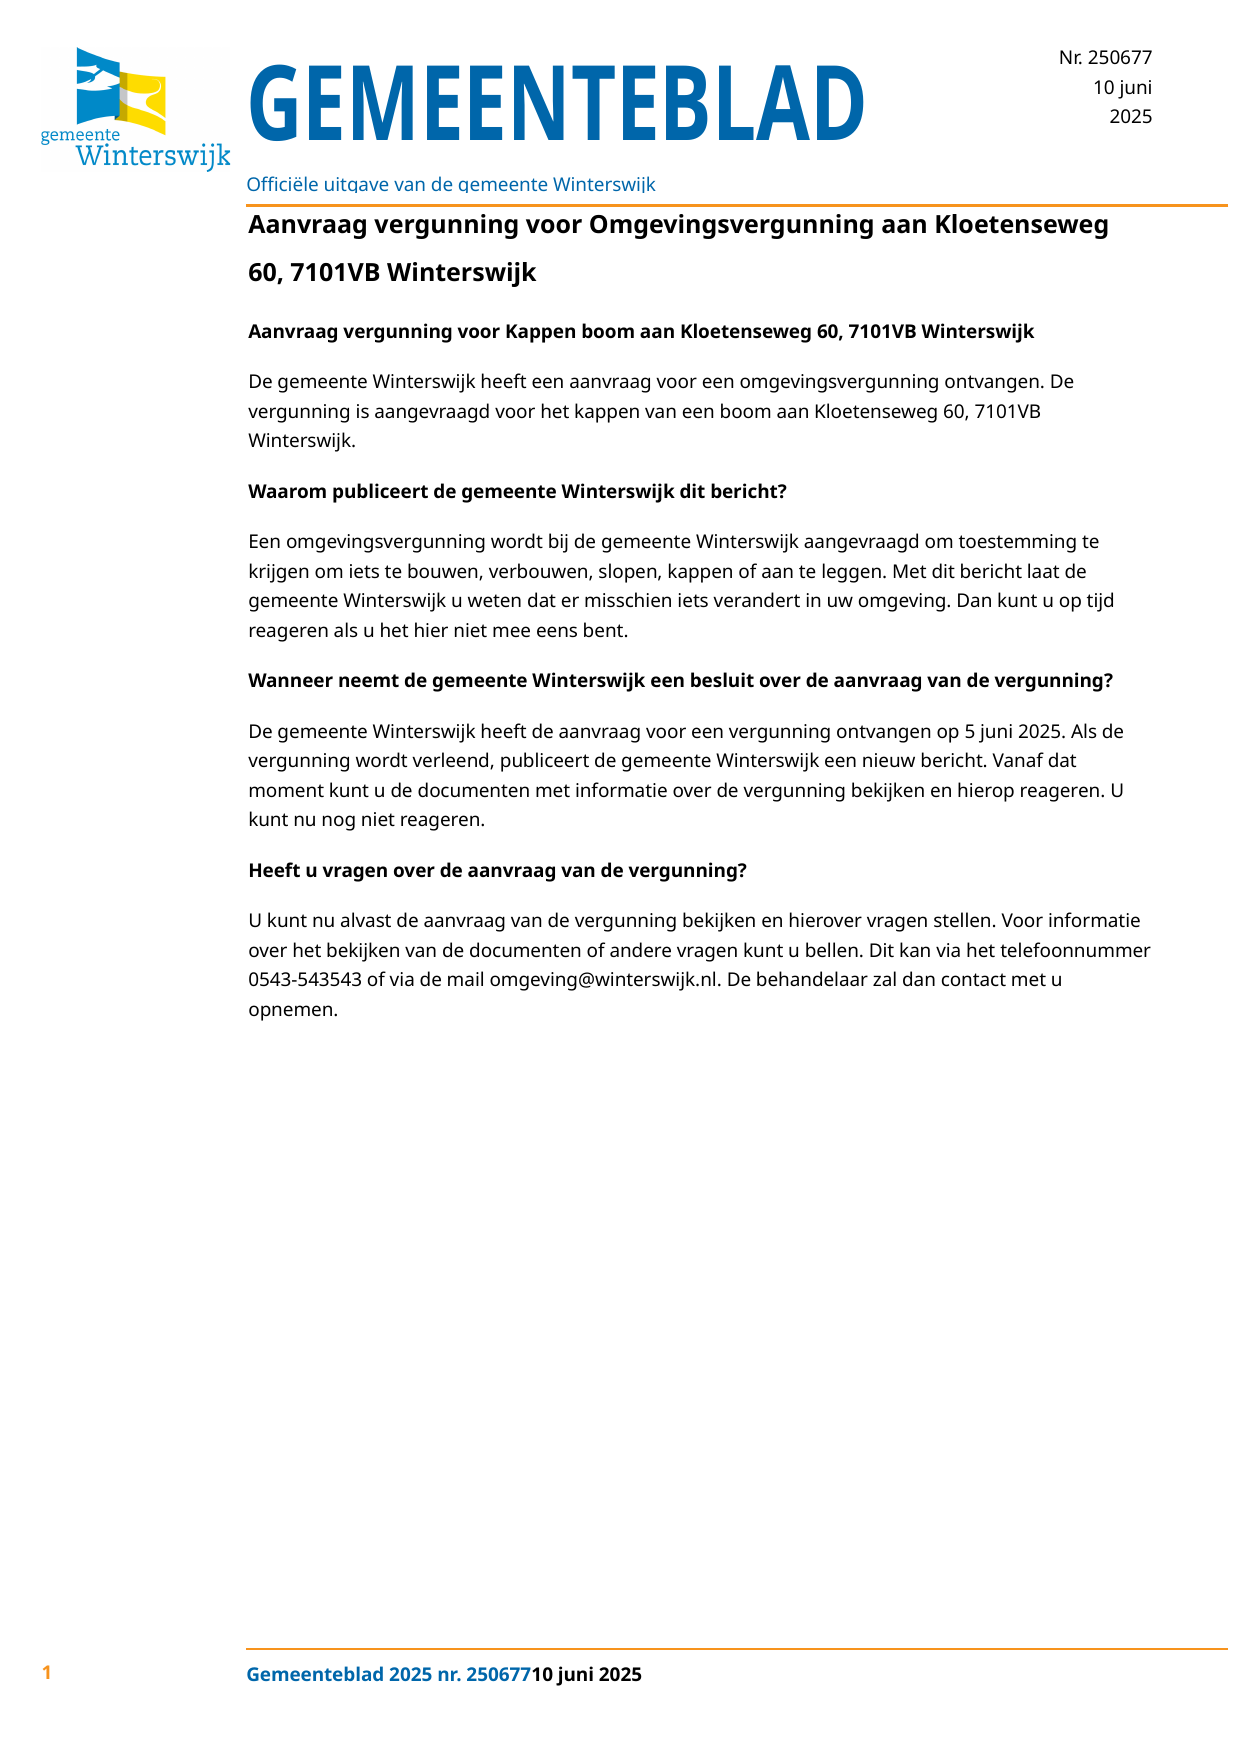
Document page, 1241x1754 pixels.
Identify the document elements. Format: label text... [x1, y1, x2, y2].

picture [41, 47, 231, 172]
text Een omgevingsvergunning wordt bij de gemeente Winterswijk aangevraagd om toestemming te krijgen om iets te bouwen, verbouwen, slopen, kappen of aan te leggen. Met dit bericht laat de gemeente Winterswijk u weten dat er misschien iets verandert in uw omgeving. Dan kunt u op tijd reageren als u het hier niet mee eens bent. [248, 528, 1152, 643]
picture [225, 153, 231, 162]
text Aanvraag vergunning voor Kappen boom aan Kloetenseweg 60, 7101VB Winterswijk [248, 318, 1152, 344]
text Wanneer neemt de gemeente Winterswijk een besluit over de aanvraag van de vergunning? [248, 667, 1152, 693]
text De gemeente Winterswijk heeft een aanvraag voor een omgevingsvergunning ontvangen. De vergunning is aangevraagd voor het kappen van een boom aan Kloetenseweg 60, 7101VB Winterswijk. [248, 368, 1152, 453]
text Waarom publiceert de gemeente Winterswijk dit bericht? [248, 478, 1152, 504]
text Heeft u vragen over de aanvraag van de vergunning? [248, 857, 1152, 883]
text Aanvraag vergunning voor Omgevingsvergunning aan Kloetenseweg 60, 7101VB Winterswijk [248, 207, 1152, 288]
text U kunt nu alvast de aanvraag van de vergunning bekijken en hierover vragen stellen. Voor informatie over het bekijken van de documenten of andere vragen kunt u bellen. Dit kan via het telefoonnummer 0543-543543 of via de mail omgeving@winterswijk.nl. De behandelaar zal dan contact met u opnemen. [248, 907, 1152, 1022]
text De gemeente Winterswijk heeft de aanvraag voor een vergunning ontvangen op 5 juni 2025. Als de vergunning wordt verleend, publiceert de gemeente Winterswijk een nieuw bericht. Vanaf dat moment kunt u de documenten met informatie over de vergunning bekijken en hierop reageren. U kunt nu nog niet reageren. [248, 718, 1152, 832]
